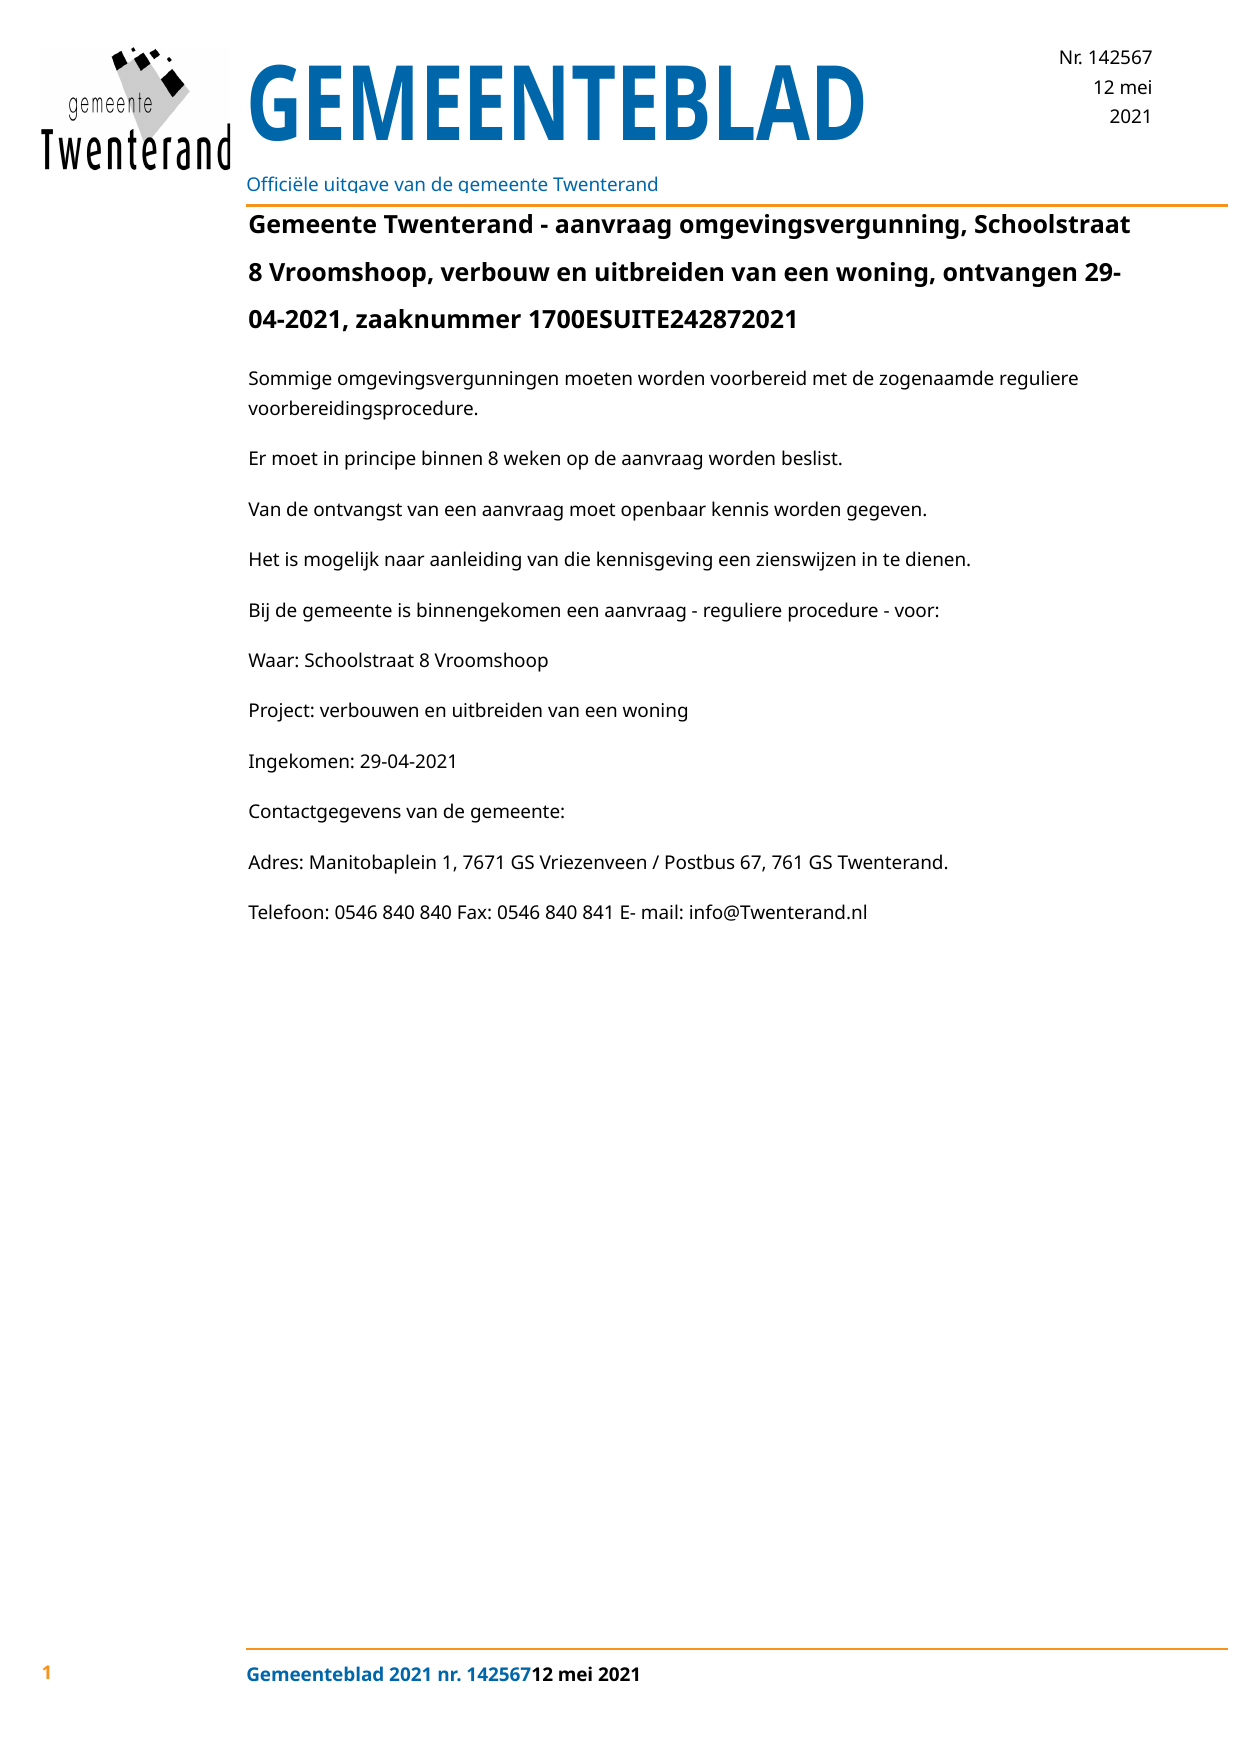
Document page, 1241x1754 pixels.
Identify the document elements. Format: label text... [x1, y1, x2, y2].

text Het is mogelijk naar aanleiding van die kennisgeving een zienswijzen in te dienen. [248, 546, 1152, 572]
text Ingekomen: 29-04-2021 [248, 748, 1152, 774]
picture [41, 47, 231, 172]
text Project: verbouwen en uitbreiden van een woning [248, 698, 1152, 723]
text Gemeente Twenterand - aanvraag omgevingsvergunning, Schoolstraat 8 Vroomshoop, verbouw en uitbreiden van een woning, ontvangen 29-04-2021, zaaknummer 1700ESUITE242872021 [248, 207, 1152, 336]
text Bij de gemeente is binnengekomen een aanvraag - reguliere procedure - voor: [248, 597, 1152, 622]
text Van de ontvangst van een aanvraag moet openbaar kennis worden gegeven. [248, 496, 1152, 522]
text Adres: Manitobaplein 1, 7671 GS Vriezenveen / Postbus 67, 761 GS Twenterand. [248, 849, 1152, 874]
text Sommige omgevingsvergunningen moeten worden voorbereid met de zogenaamde reguliere voorbereidingsprocedure. [248, 366, 1152, 421]
text Waar: Schoolstraat 8 Vroomshoop [248, 647, 1152, 673]
text Contactgegevens van de gemeente: [248, 798, 1152, 824]
text Er moet in principe binnen 8 weken op de aanvraag worden beslist. [248, 446, 1152, 471]
text Telefoon: 0546 840 840 Fax: 0546 840 841 E- mail: info@Twenterand.nl [248, 899, 1152, 925]
